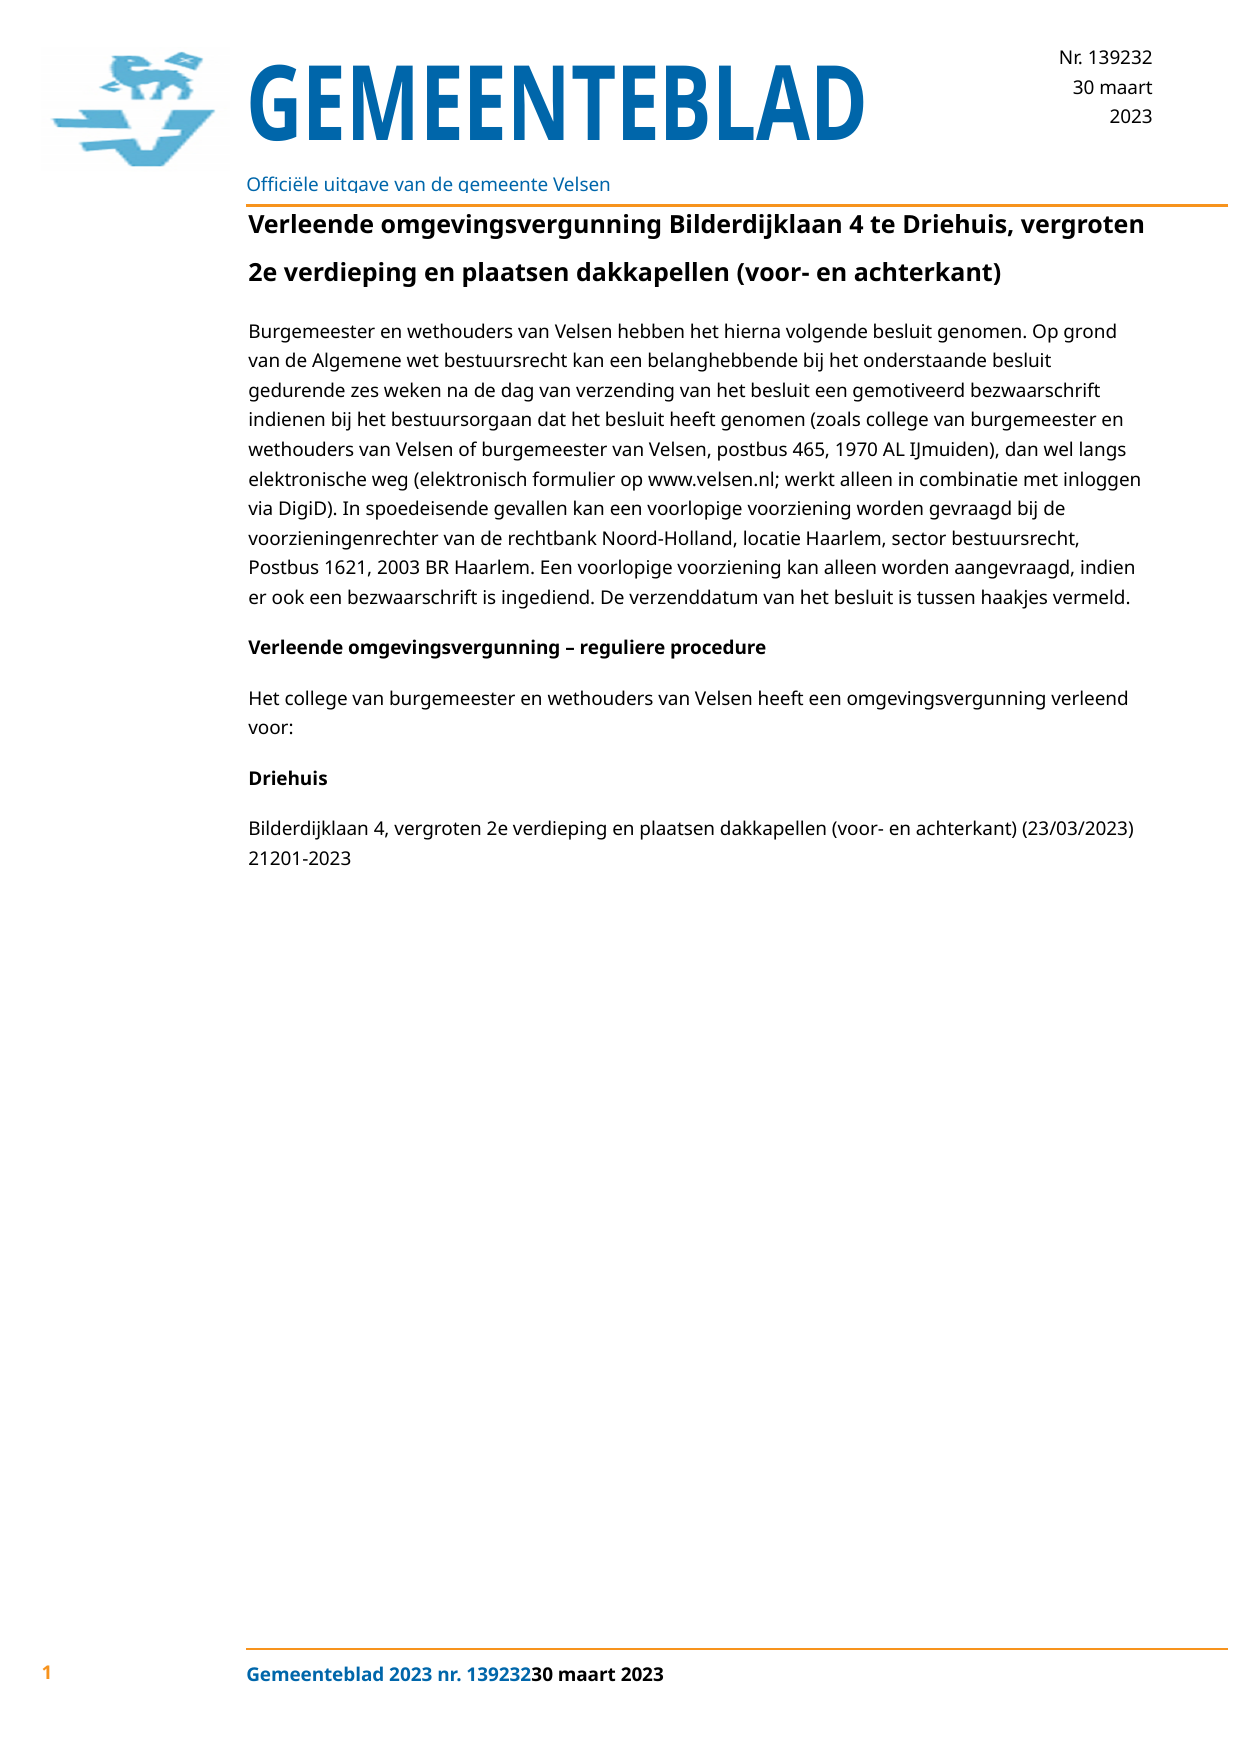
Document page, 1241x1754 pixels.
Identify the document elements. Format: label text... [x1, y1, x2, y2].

text Verleende omgevingsvergunning – reguliere procedure [248, 634, 1152, 660]
picture [41, 47, 231, 172]
text Bilderdijklaan 4, vergroten 2e verdieping en plaatsen dakkapellen (voor- en achterkant) (23/03/2023) 21201-2023 [248, 815, 1152, 871]
text Driehuis [248, 765, 1152, 791]
text Burgemeester en wethouders van Velsen hebben het hierna volgende besluit genomen. Op grond van de Algemene wet bestuursrecht kan een belanghebbende bij het onderstaande besluit gedurende zes weken na de dag van verzending van het besluit een gemotiveerd bezwaarschrift indienen bij het bestuursorgaan dat het besluit heeft genomen (zoals college van burgemeester en wethouders van Velsen of burgemeester van Velsen, postbus 465, 1970 AL IJmuiden), dan wel langs elektronische weg (elektronisch formulier op www.velsen.nl; werkt alleen in combinatie met inloggen via DigiD). In spoedeisende gevallen kan een voorlopige voorziening worden gevraagd bij de voorzieningenrechter van de rechtbank Noord-Holland, locatie Haarlem, sector bestuursrecht, Postbus 1621, 2003 BR Haarlem. Een voorlopige voorziening kan alleen worden aangevraagd, indien er ook een bezwaarschrift is ingediend. De verzenddatum van het besluit is tussen haakjes vermeld. [248, 318, 1152, 610]
text Het college van burgemeester en wethouders van Velsen heeft een omgevingsvergunning verleend voor: [248, 685, 1152, 740]
text Verleende omgevingsvergunning Bilderdijklaan 4 te Driehuis, vergroten 2e verdieping en plaatsen dakkapellen (voor- en achterkant) [248, 207, 1152, 288]
